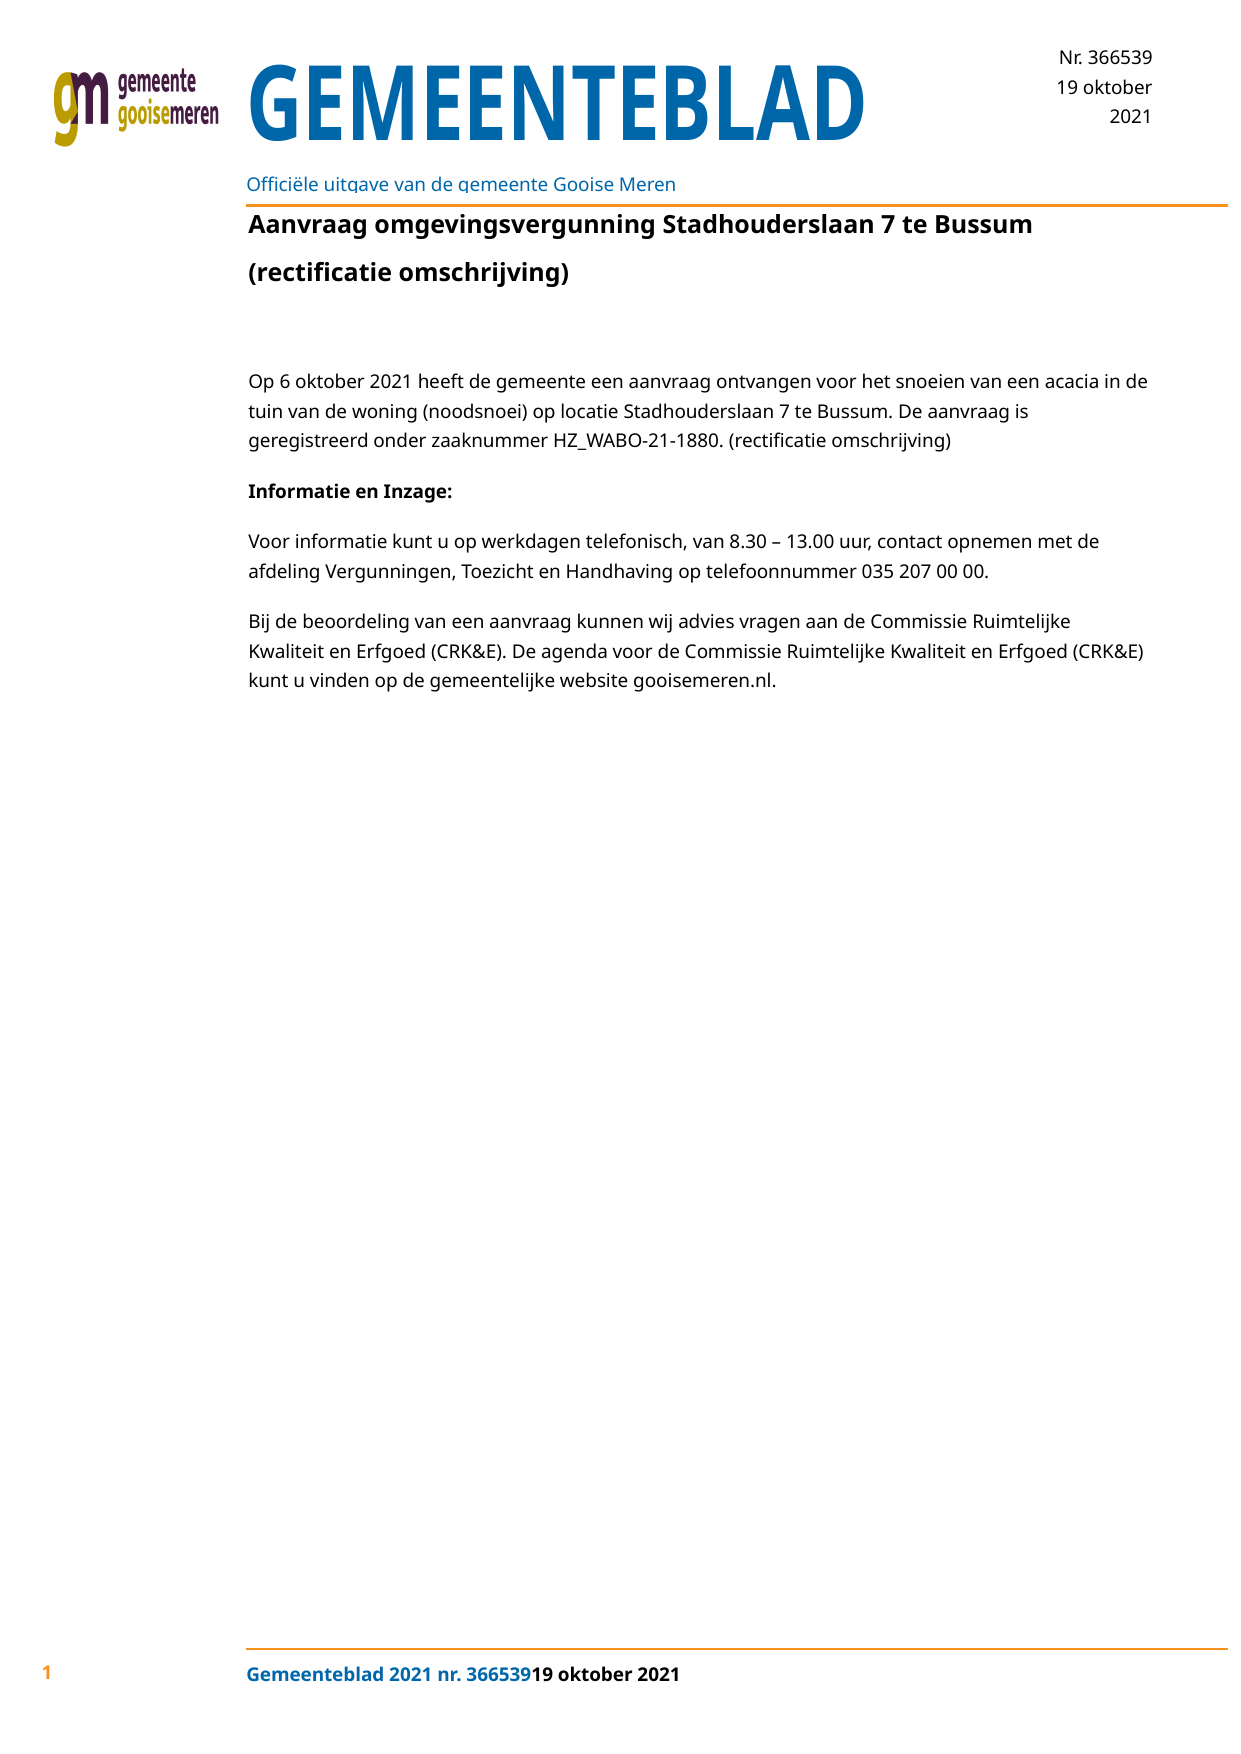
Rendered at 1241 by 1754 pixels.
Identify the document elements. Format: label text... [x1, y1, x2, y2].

picture [41, 47, 231, 172]
text Op 6 oktober 2021 heeft de gemeente een aanvraag ontvangen voor het snoeien van een acacia in de tuin van de woning (noodsnoei) op locatie Stadhouderslaan 7 te Bussum. De aanvraag is geregistreerd onder zaaknummer HZ_WABO-21-1880. (rectificatie omschrijving) [248, 368, 1152, 453]
text Aanvraag omgevingsvergunning Stadhouderslaan 7 te Bussum (rectificatie omschrijving) [248, 207, 1152, 288]
text Voor informatie kunt u op werkdagen telefonisch, van 8.30 – 13.00 uur, contact opnemen met de afdeling Vergunningen, Toezicht en Handhaving op telefoonnummer 035 207 00 00. [248, 528, 1152, 584]
text Informatie en Inzage: [248, 478, 1152, 504]
text Bij de beoordeling van een aanvraag kunnen wij advies vragen aan de Commissie Ruimtelijke Kwaliteit en Erfgoed (CRK&E). De agenda voor de Commissie Ruimtelijke Kwaliteit en Erfgoed (CRK&E) kunt u vinden op de gemeentelijke website gooisemeren.nl. [248, 608, 1152, 693]
